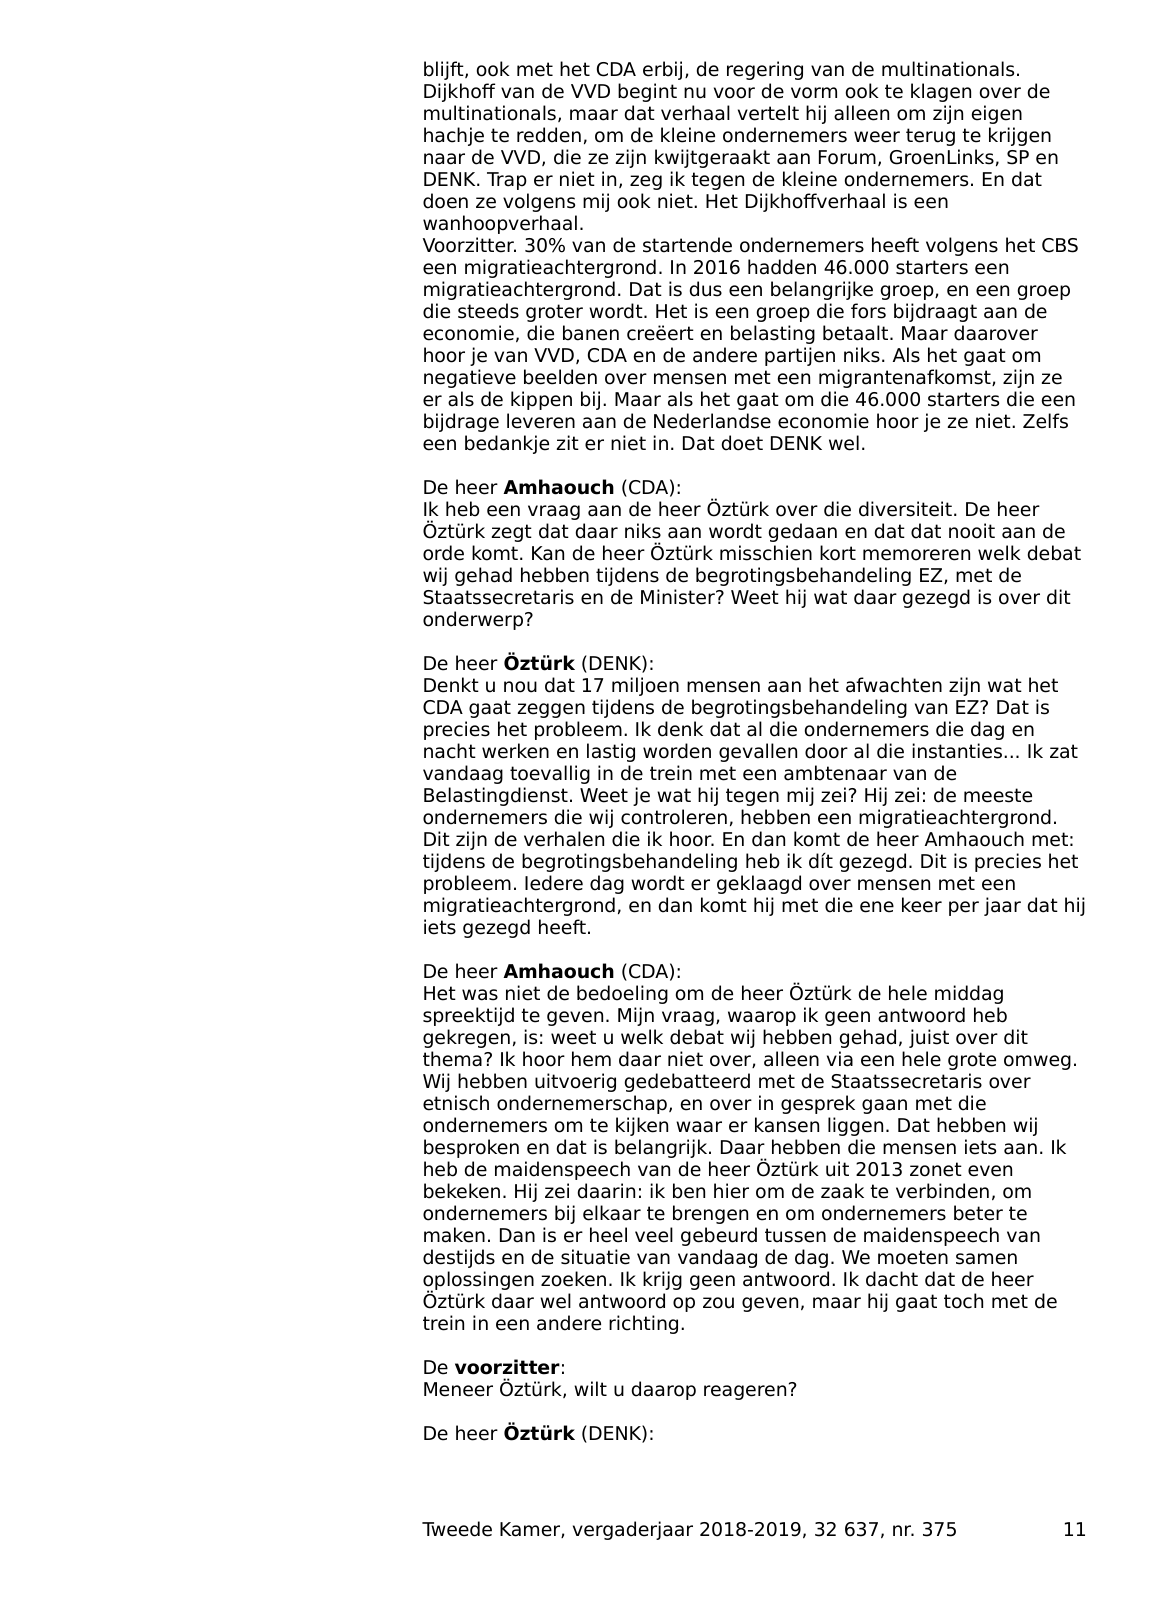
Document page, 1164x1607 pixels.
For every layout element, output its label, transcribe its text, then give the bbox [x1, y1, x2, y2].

text De heer Öztürk (DENK): [422, 1423, 1087, 1445]
text Denkt u nou dat 17 miljoen mensen aan het afwachten zijn wat het CDA gaat zeggen tijdens de begrotingsbehandeling van EZ? Dat is precies het probleem. Ik denk dat al die ondernemers die dag en nacht werken en lastig worden gevallen door al die instanties... Ik zat vandaag toevallig in de trein met een ambtenaar van de Belastingdienst. Weet je wat hij tegen mij zei? Hij zei: de meeste ondernemers die wij controleren, hebben een migratieachtergrond. Dit zijn de verhalen die ik hoor. En dan komt de heer Amhaouch met: tijdens de begrotingsbehandeling heb ik dít gezegd. Dit is precies het probleem. Iedere dag wordt er geklaagd over mensen met een migratieachtergrond, en dan komt hij met die ene keer per jaar dat hij iets gezegd heeft. [422, 675, 1087, 939]
text blijft, ook met het CDA erbij, de regering van de multinationals. Dijkhoff van de VVD begint nu voor de vorm ook te klagen over de multinationals, maar dat verhaal vertelt hij alleen om zijn eigen hachje te redden, om de kleine ondernemers weer terug te krijgen naar de VVD, die ze zijn kwijtgeraakt aan Forum, GroenLinks, SP en DENK. Trap er niet in, zeg ik tegen de kleine ondernemers. En dat doen ze volgens mij ook niet. Het Dijkhoffverhaal is een wanhoopverhaal. [422, 59, 1087, 235]
text Ik heb een vraag aan de heer Öztürk over die diversiteit. De heer Öztürk zegt dat daar niks aan wordt gedaan en dat dat nooit aan de orde komt. Kan de heer Öztürk misschien kort memoreren welk debat wij gehad hebben tijdens de begrotingsbehandeling EZ, met de Staatssecretaris en de Minister? Weet hij wat daar gezegd is over dit onderwerp? [422, 499, 1087, 631]
text De heer Öztürk (DENK): [422, 653, 1087, 675]
text Het was niet de bedoeling om de heer Öztürk de hele middag spreektijd te geven. Mijn vraag, waarop ik geen antwoord heb gekregen, is: weet u welk debat wij hebben gehad, juist over dit thema? Ik hoor hem daar niet over, alleen via een hele grote omweg. Wij hebben uitvoerig gedebatteerd met de Staatssecretaris over etnisch ondernemerschap, en over in gesprek gaan met die ondernemers om te kijken waar er kansen liggen. Dat hebben wij besproken en dat is belangrijk. Daar hebben die mensen iets aan. Ik heb de maidenspeech van de heer Öztürk uit 2013 zonet even bekeken. Hij zei daarin: ik ben hier om de zaak te verbinden, om ondernemers bij elkaar te brengen en om ondernemers beter te maken. Dan is er heel veel gebeurd tussen de maidenspeech van destijds en de situatie van vandaag de dag. We moeten samen oplossingen zoeken. Ik krijg geen antwoord. Ik dacht dat de heer Öztürk daar wel antwoord op zou geven, maar hij gaat toch met de trein in een andere richting. [422, 983, 1087, 1334]
text De voorzitter: [422, 1357, 1087, 1379]
text Meneer Öztürk, wilt u daarop reageren? [422, 1379, 1087, 1401]
text De heer Amhaouch (CDA): [422, 477, 1087, 499]
text Voorzitter. 30% van de startende ondernemers heeft volgens het CBS een migratieachtergrond. In 2016 hadden 46.000 starters een migratieachtergrond. Dat is dus een belangrijke groep, en een groep die steeds groter wordt. Het is een groep die fors bijdraagt aan de economie, die banen creëert en belasting betaalt. Maar daarover hoor je van VVD, CDA en de andere partijen niks. Als het gaat om negatieve beelden over mensen met een migrantenafkomst, zijn ze er als de kippen bij. Maar als het gaat om die 46.000 starters die een bijdrage leveren aan de Nederlandse economie hoor je ze niet. Zelfs een bedankje zit er niet in. Dat doet DENK wel. [422, 235, 1087, 455]
text De heer Amhaouch (CDA): [422, 961, 1087, 983]
